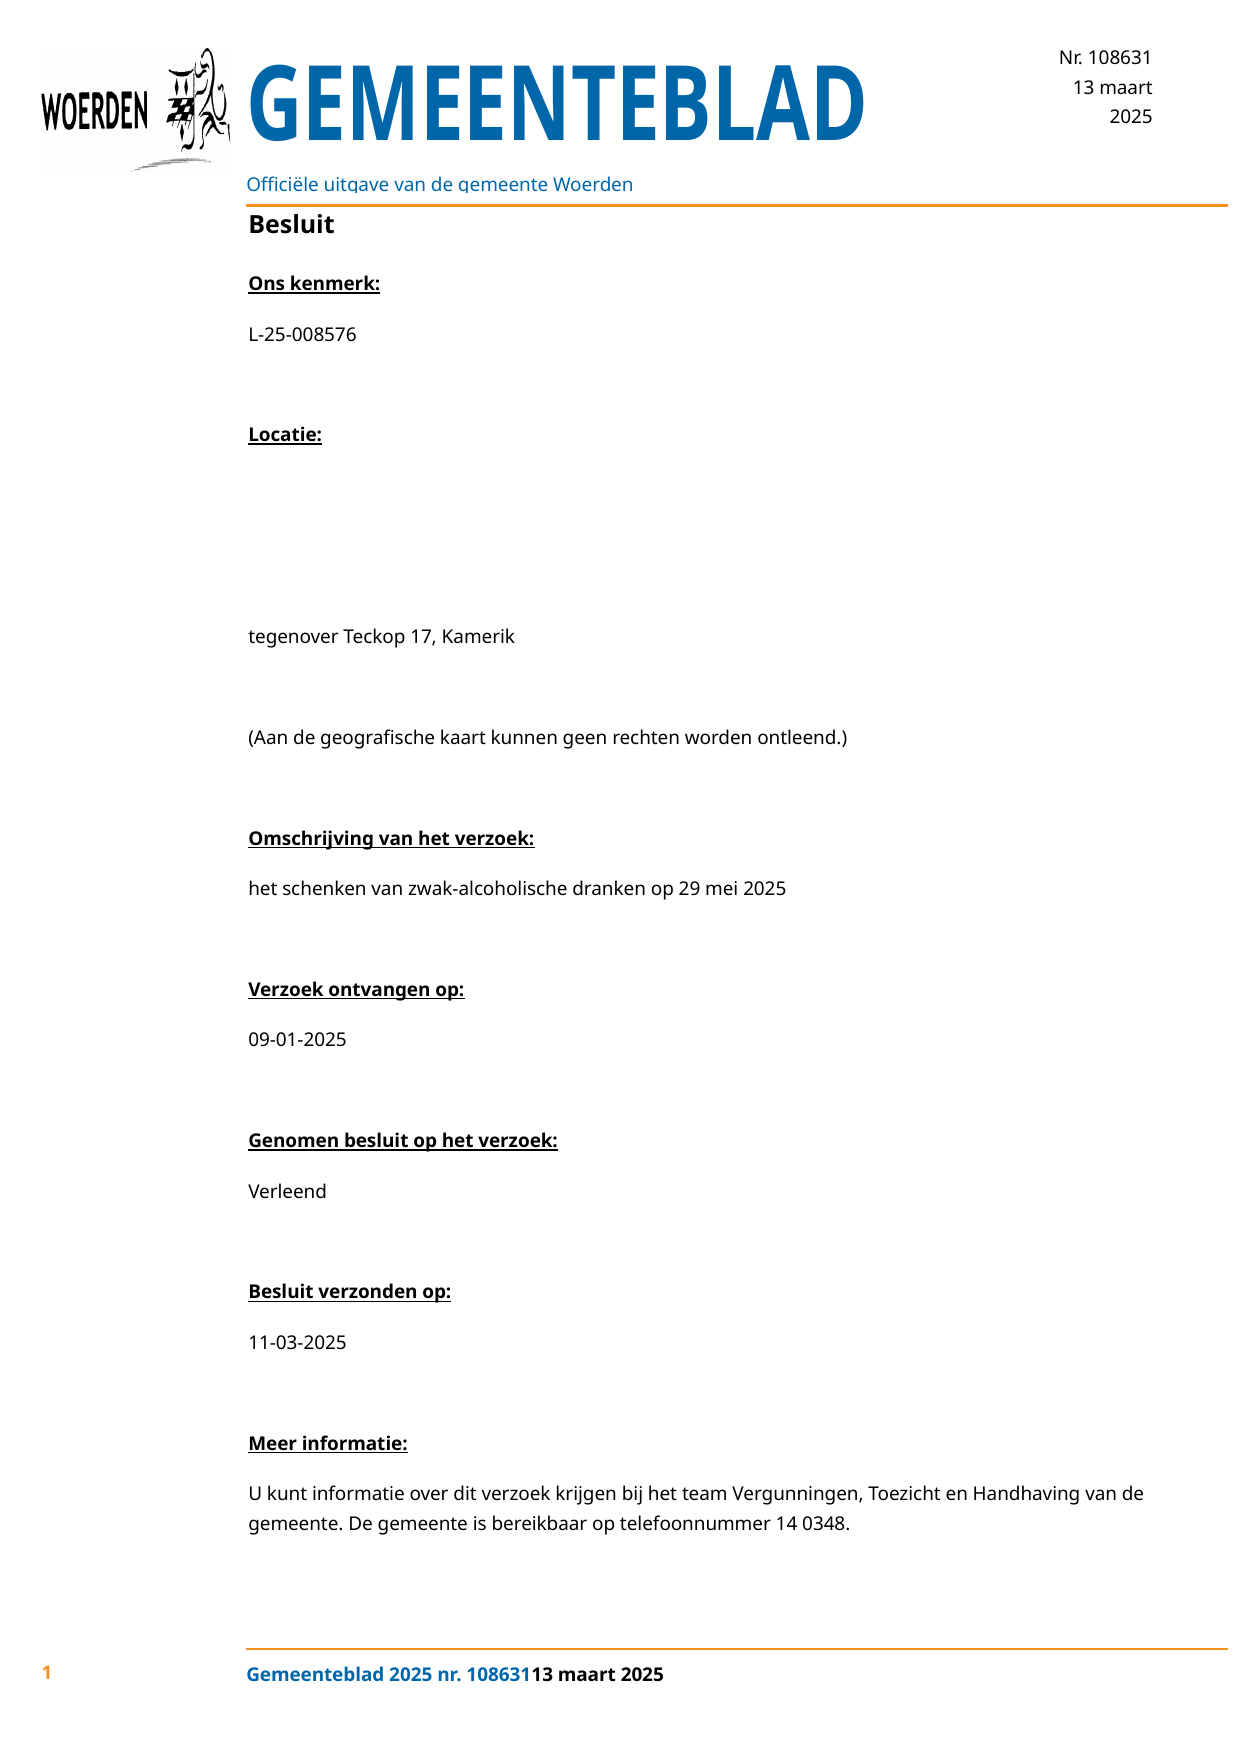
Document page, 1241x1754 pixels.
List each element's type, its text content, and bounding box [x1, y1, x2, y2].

text Verleend [248, 1178, 1152, 1203]
text Omschrijving van het verzoek: [248, 825, 1152, 851]
picture [41, 47, 231, 172]
text (Aan de geografische kaart kunnen geen rechten worden ontleend.) [248, 724, 1152, 750]
text Verzoek ontvangen op: [248, 976, 1152, 1002]
text Besluit verzonden op: [248, 1279, 1152, 1304]
text Meer informatie: [248, 1430, 1152, 1456]
text Ons kenmerk: [248, 270, 1152, 296]
text tegenover Teckop 17, Kamerik [248, 623, 1152, 649]
text 09-01-2025 [248, 1027, 1152, 1052]
text Genomen besluit op het verzoek: [248, 1127, 1152, 1153]
text het schenken van zwak-alcoholische dranken op 29 mei 2025 [248, 875, 1152, 901]
text Besluit [248, 207, 1152, 241]
text L-25-008576 [248, 321, 1152, 346]
text Locatie: [248, 422, 1152, 447]
text U kunt informatie over dit verzoek krijgen bij het team Vergunningen, Toezicht en Handhaving van de gemeente. De gemeente is bereikbaar op telefoonnummer 14 0348. [248, 1480, 1152, 1536]
text 11-03-2025 [248, 1329, 1152, 1355]
